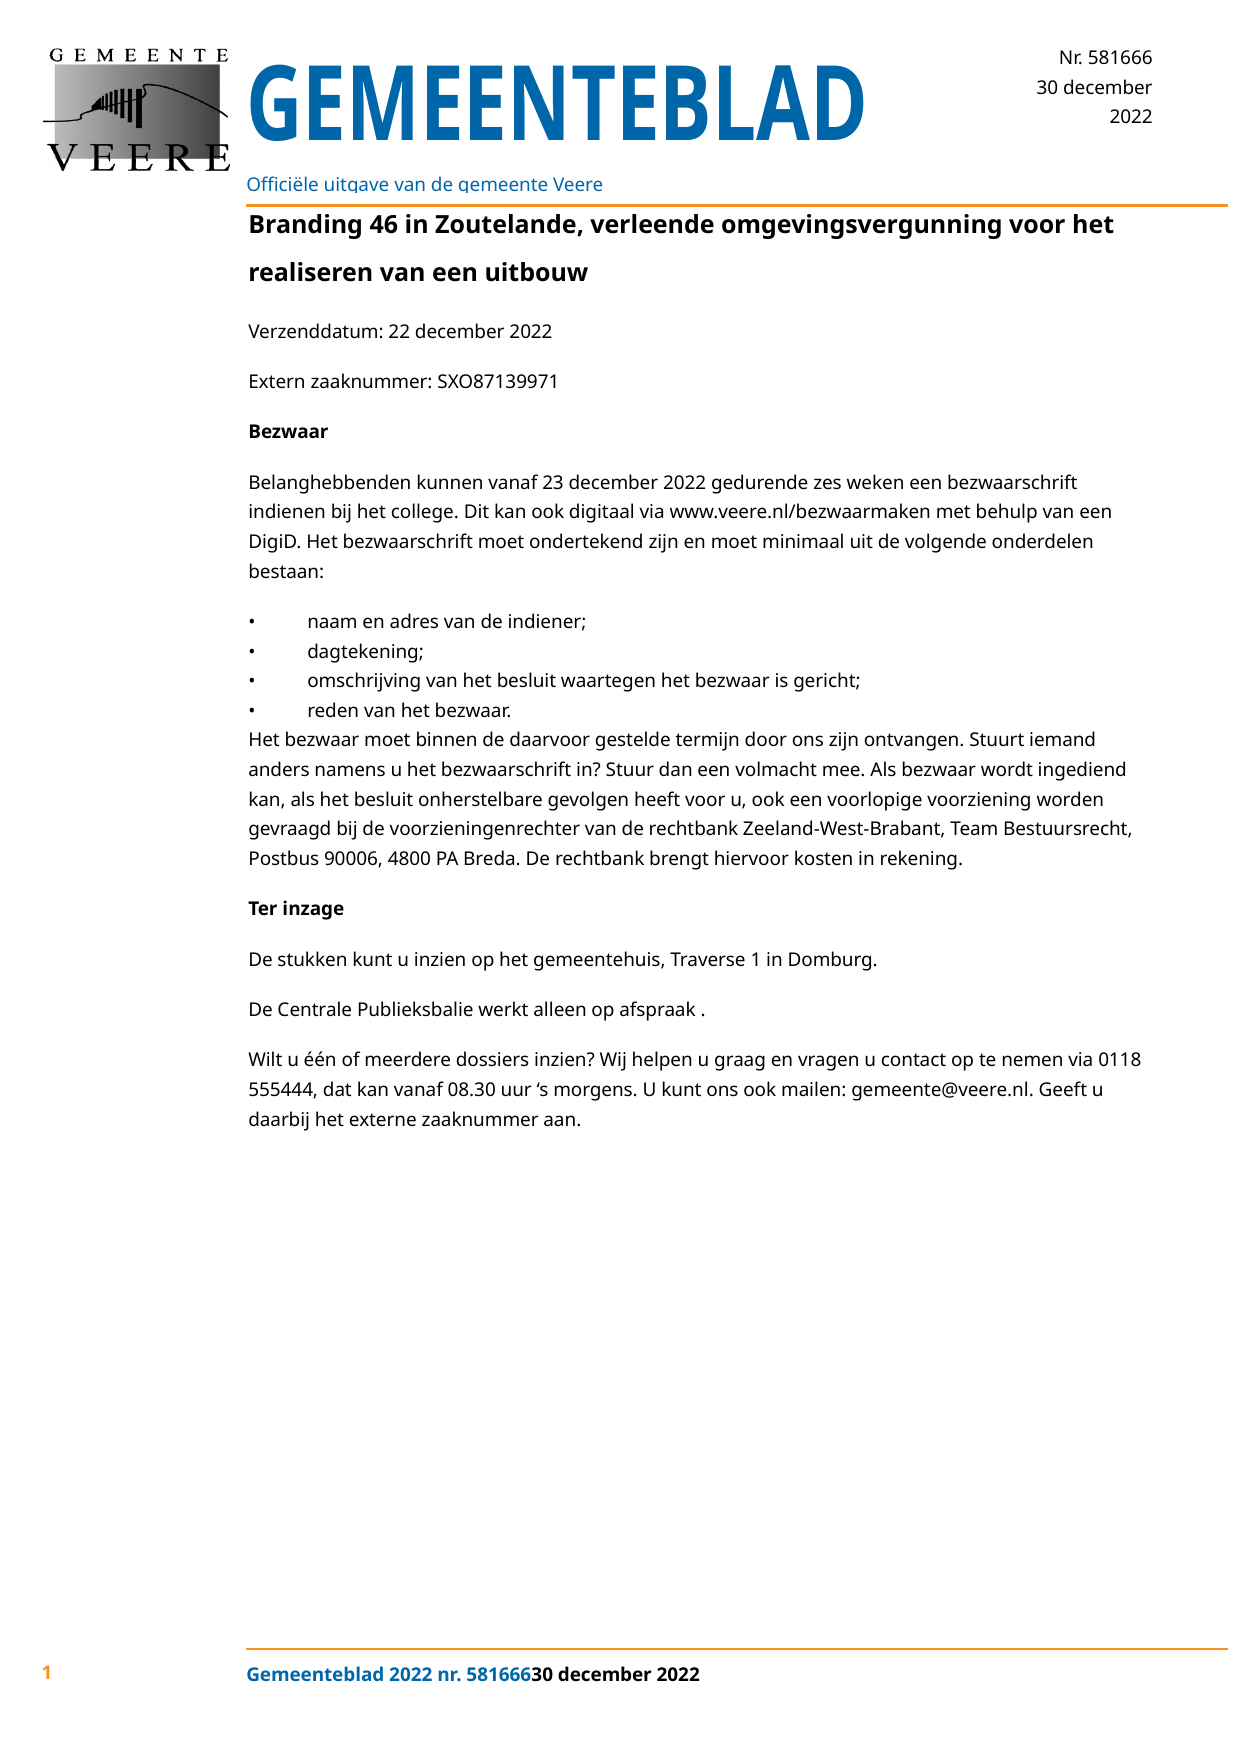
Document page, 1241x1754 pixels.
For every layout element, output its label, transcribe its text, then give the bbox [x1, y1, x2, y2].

text Extern zaaknummer: SXO87139971 [248, 368, 1152, 394]
text De Centrale Publieksbalie werkt alleen op afspraak . [248, 996, 1152, 1022]
text De stukken kunt u inzien op het gemeentehuis, Traverse 1 in Domburg. [248, 946, 1152, 972]
list naam en adres van de indiener; [248, 608, 1152, 634]
list dagtekening; [248, 638, 1152, 664]
list reden van het bezwaar. [248, 697, 1152, 723]
picture [41, 47, 231, 172]
text Branding 46 in Zoutelande, verleende omgevingsvergunning voor het realiseren van een uitbouw [248, 207, 1152, 288]
list omschrijving van het besluit waartegen het bezwaar is gericht; [248, 667, 1152, 693]
text Wilt u één of meerdere dossiers inzien? Wij helpen u graag en vragen u contact op te nemen via 0118 555444, dat kan vanaf 08.30 uur ‘s morgens. U kunt ons ook mailen: gemeente@veere.nl. Geeft u daarbij het externe zaaknummer aan. [248, 1047, 1152, 1132]
text Ter inzage [248, 895, 1152, 921]
text Het bezwaar moet binnen de daarvoor gestelde termijn door ons zijn ontvangen. Stuurt iemand anders namens u het bezwaarschrift in? Stuur dan een volmacht mee. Als bezwaar wordt ingediend kan, als het besluit onherstelbare gevolgen heeft voor u, ook een voorlopige voorziening worden gevraagd bij de voorzieningenrechter van de rechtbank Zeeland-West-Brabant, Team Bestuursrecht, Postbus 90006, 4800 PA Breda. De rechtbank brengt hiervoor kosten in rekening. [248, 727, 1152, 871]
text Belanghebbenden kunnen vanaf 23 december 2022 gedurende zes weken een bezwaarschrift indienen bij het college. Dit kan ook digitaal via www.veere.nl/bezwaarmaken met behulp van een DigiD. Het bezwaarschrift moet ondertekend zijn en moet minimaal uit de volgende onderdelen bestaan: [248, 469, 1152, 584]
text Verzenddatum: 22 december 2022 [248, 318, 1152, 344]
text Bezwaar [248, 419, 1152, 444]
